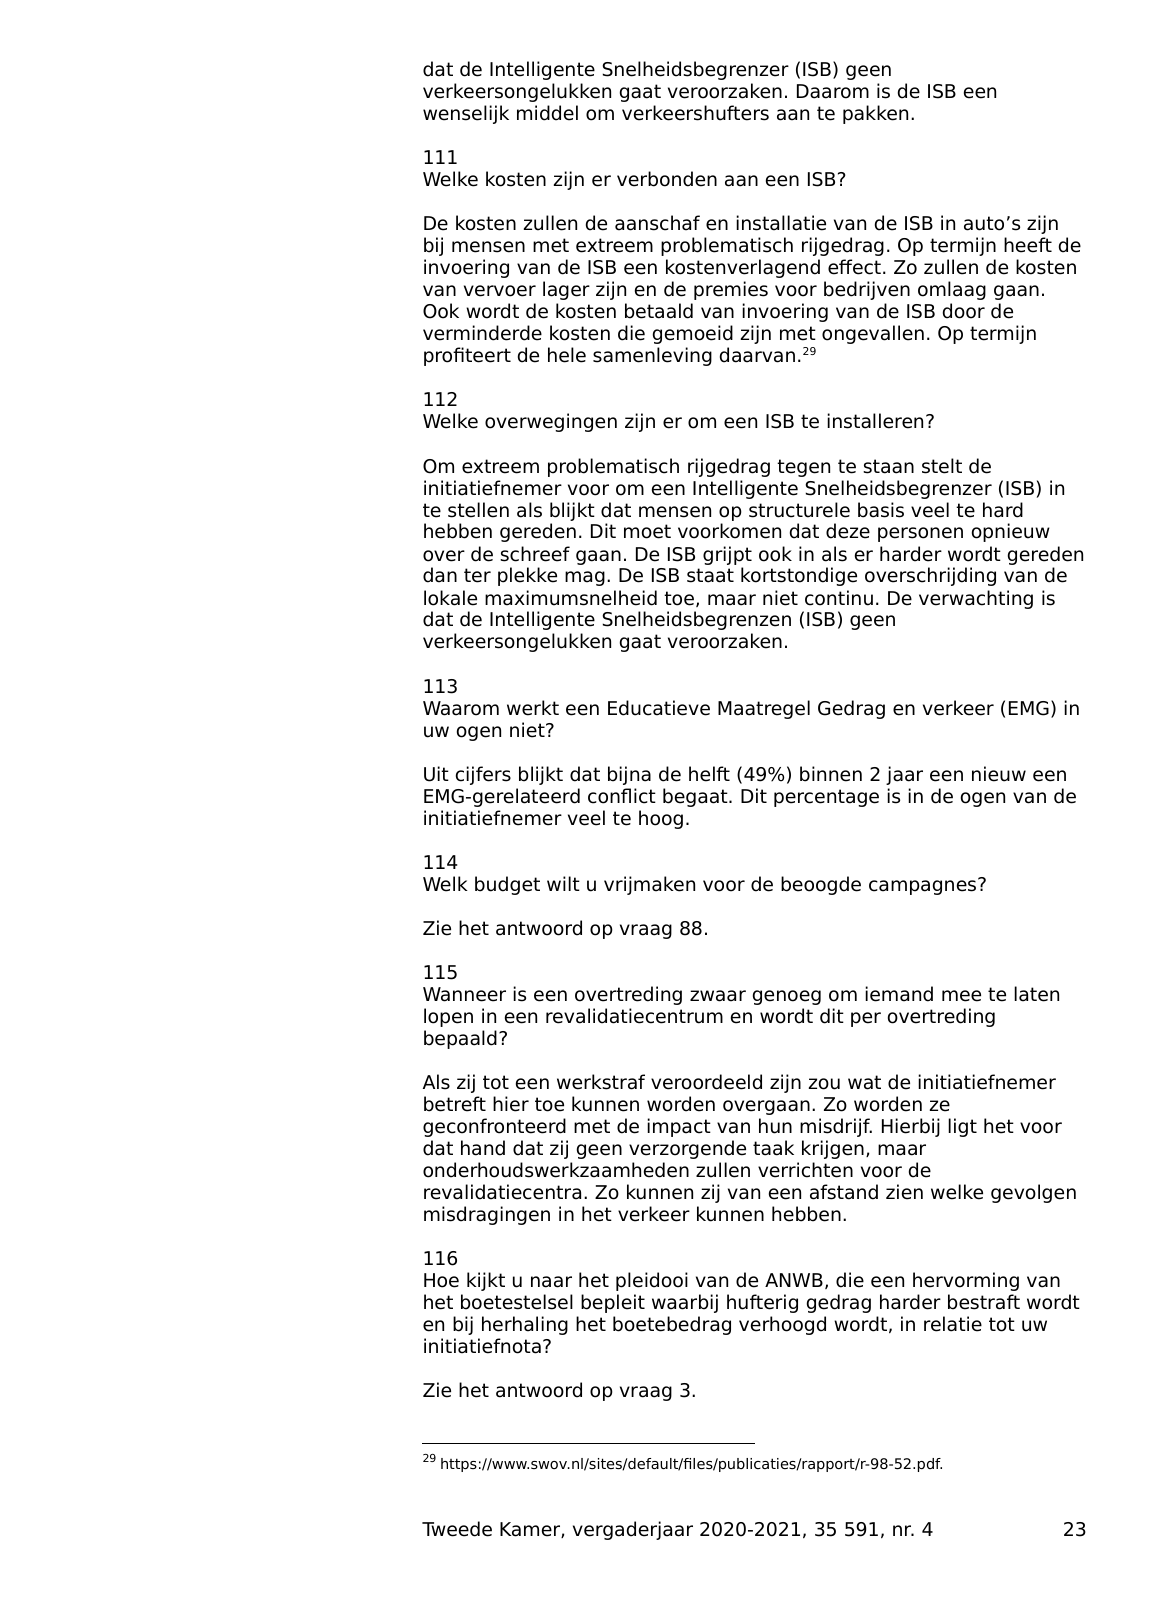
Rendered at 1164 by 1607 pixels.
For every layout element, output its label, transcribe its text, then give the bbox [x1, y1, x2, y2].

text Zie het antwoord op vraag 3. [422, 1380, 1087, 1402]
text Zie het antwoord op vraag 88. [422, 918, 1087, 940]
text Hoe kijkt u naar het pleidooi van de ANWB, die een hervorming van het boetestelsel bepleit waarbij hufterig gedrag harder bestraft wordt en bij herhaling het boetebedrag verhoogd wordt, in relatie tot uw initiatiefnota? [422, 1270, 1087, 1358]
text Welke kosten zijn er verbonden aan een ISB? [422, 169, 1087, 191]
text https://www.swov.nl/sites/default/files/publicaties/rapport/r-98-52.pdf. [422, 1452, 1087, 1474]
text 113 [422, 676, 1087, 697]
text Uit cijfers blijkt dat bijna de helft (49%) binnen 2 jaar een nieuw een EMG-gerelateerd conflict begaat. Dit percentage is in de ogen van de initiatiefnemer veel te hoog. [422, 764, 1087, 829]
text Welk budget wilt u vrijmaken voor de beoogde campagnes? [422, 874, 1087, 896]
text 114 [422, 852, 1087, 874]
text Wanneer is een overtreding zwaar genoeg om iemand mee te laten lopen in een revalidatiecentrum en wordt dit per overtreding bepaald? [422, 984, 1087, 1050]
text Als zij tot een werkstraf veroordeeld zijn zou wat de initiatiefnemer betreft hier toe kunnen worden overgaan. Zo worden ze geconfronteerd met de impact van hun misdrijf. Hierbij ligt het voor dat hand dat zij geen verzorgende taak krijgen, maar onderhoudswerkzaamheden zullen verrichten voor de revalidatiecentra. Zo kunnen zij van een afstand zien welke gevolgen misdragingen in het verkeer kunnen hebben. [422, 1072, 1087, 1226]
text 116 [422, 1248, 1087, 1270]
text 115 [422, 962, 1087, 984]
text dat de Intelligente Snelheidsbegrenzer (ISB) geen verkeersongelukken gaat veroorzaken. Daarom is de ISB een wenselijk middel om verkeershufters aan te pakken. [422, 59, 1087, 125]
text De kosten zullen de aanschaf en installatie van de ISB in auto’s zijn bij mensen met extreem problematisch rijgedrag. Op termijn heeft de invoering van de ISB een kostenverlagend effect. Zo zullen de kosten van vervoer lager zijn en de premies voor bedrijven omlaag gaan. Ook wordt de kosten betaald van invoering van de ISB door de verminderde kosten die gemoeid zijn met ongevallen. Op termijn profiteert de hele samenleving daarvan. [422, 213, 1087, 367]
text 112 [422, 389, 1087, 411]
text Welke overwegingen zijn er om een ISB te installeren? [422, 411, 1087, 433]
text 111 [422, 147, 1087, 169]
text Waarom werkt een Educatieve Maatregel Gedrag en verkeer (EMG) in uw ogen niet? [422, 697, 1087, 741]
text Om extreem problematisch rijgedrag tegen te staan stelt de initiatiefnemer voor om een Intelligente Snelheidsbegrenzer (ISB) in te stellen als blijkt dat mensen op structurele basis veel te hard hebben gereden. Dit moet voorkomen dat deze personen opnieuw over de schreef gaan. De ISB grijpt ook in als er harder wordt gereden dan ter plekke mag. De ISB staat kortstondige overschrijding van de lokale maximumsnelheid toe, maar niet continu. De verwachting is dat de Intelligente Snelheidsbegrenzen (ISB) geen verkeersongelukken gaat veroorzaken. [422, 456, 1087, 653]
